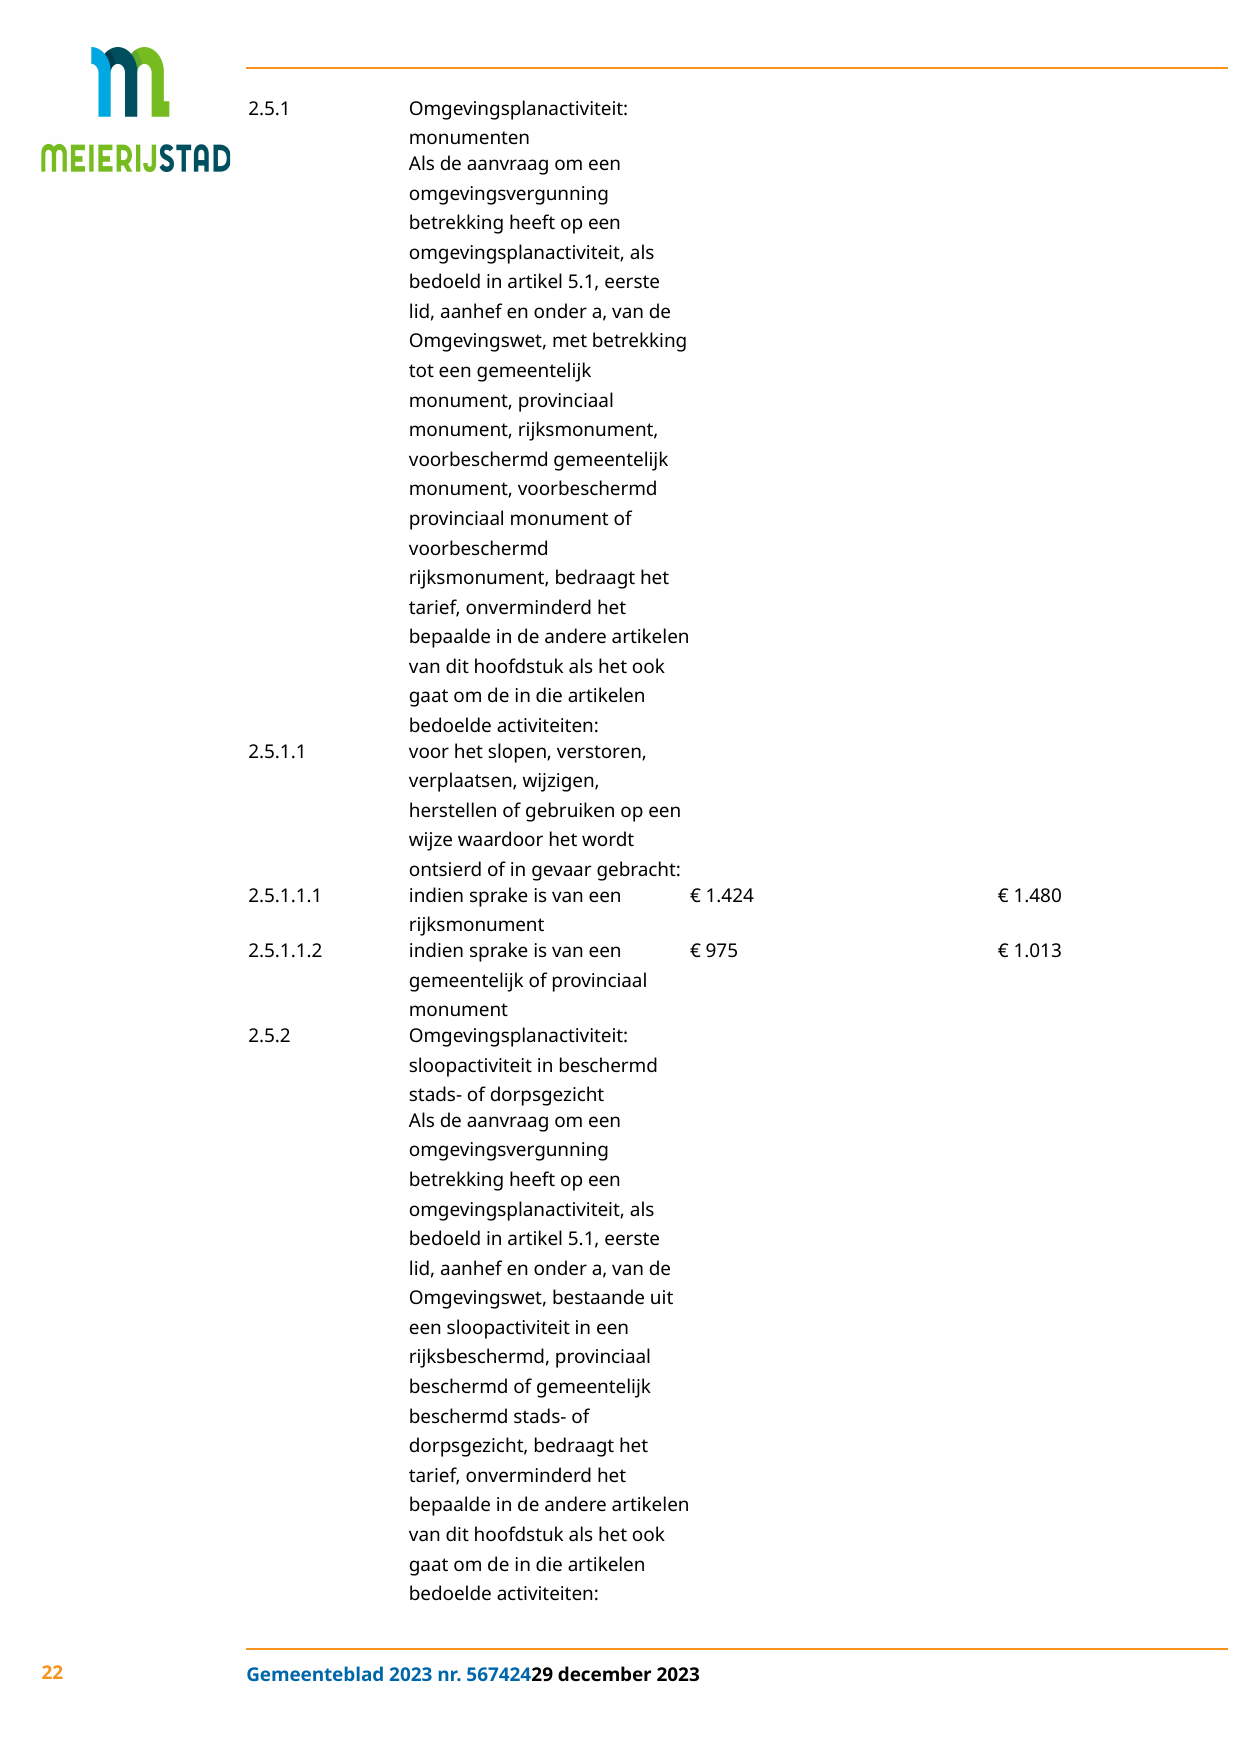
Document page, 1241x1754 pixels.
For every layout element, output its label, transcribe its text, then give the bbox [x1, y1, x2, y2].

table_cell 2.5.1.1.1 [248, 882, 409, 937]
table_cell € 1.013 [998, 937, 1152, 1022]
table_cell 2.5.1.1 [248, 738, 409, 882]
table_cell [690, 1022, 998, 1107]
table_cell Als de aanvraag om een omgevingsvergunning betrekking heeft op een omgevingsplanactiviteit, als bedoeld in artikel 5.1, eerste lid, aanhef en onder a, van de Omgevingswet, met betrekking tot een gemeentelijk monument, provinciaal monument, rijksmonument, voorbeschermd gemeentelijk monument, voorbeschermd provinciaal monument of voorbeschermd rijksmonument, bedraagt het tarief, onverminderd het bepaalde in de andere artikelen van dit hoofdstuk als het ook gaat om de in die artikelen bedoelde activiteiten: [409, 150, 690, 738]
table_cell [690, 95, 998, 150]
table_cell [248, 1107, 409, 1606]
table_cell indien sprake is van een gemeentelijk of provinciaal monument [409, 937, 690, 1022]
picture [41, 47, 231, 172]
table_cell Omgevingsplanactiviteit: sloopactiviteit in beschermd stads- of dorpsgezicht [409, 1022, 690, 1107]
table_cell [248, 150, 409, 738]
table_cell [690, 150, 998, 738]
table_cell [998, 95, 1152, 150]
table_cell indien sprake is van een rijksmonument [409, 882, 690, 937]
table_cell 2.5.1 [248, 95, 409, 150]
table_cell [690, 1107, 998, 1606]
table_cell Als de aanvraag om een omgevingsvergunning betrekking heeft op een omgevingsplanactiviteit, als bedoeld in artikel 5.1, eerste lid, aanhef en onder a, van de Omgevingswet, bestaande uit een sloopactiviteit in een rijksbeschermd, provinciaal beschermd of gemeentelijk beschermd stads- of dorpsgezicht, bedraagt het tarief, onverminderd het bepaalde in de andere artikelen van dit hoofdstuk als het ook gaat om de in die artikelen bedoelde activiteiten: [409, 1107, 690, 1606]
table_cell [998, 738, 1152, 882]
table_cell [690, 738, 998, 882]
table_cell 2.5.1.1.2 [248, 937, 409, 1022]
table_cell [998, 1107, 1152, 1606]
table_cell [998, 1022, 1152, 1107]
table_cell € 1.480 [998, 882, 1152, 937]
table_cell € 975 [690, 937, 998, 1022]
table_cell Omgevingsplanactiviteit: monumenten [409, 95, 690, 150]
table_cell € 1.424 [690, 882, 998, 937]
table_cell voor het slopen, verstoren, verplaatsen, wijzigen, herstellen of gebruiken op een wijze waardoor het wordt ontsierd of in gevaar gebracht: [409, 738, 690, 882]
table_cell 2.5.2 [248, 1022, 409, 1107]
table_cell [998, 150, 1152, 738]
